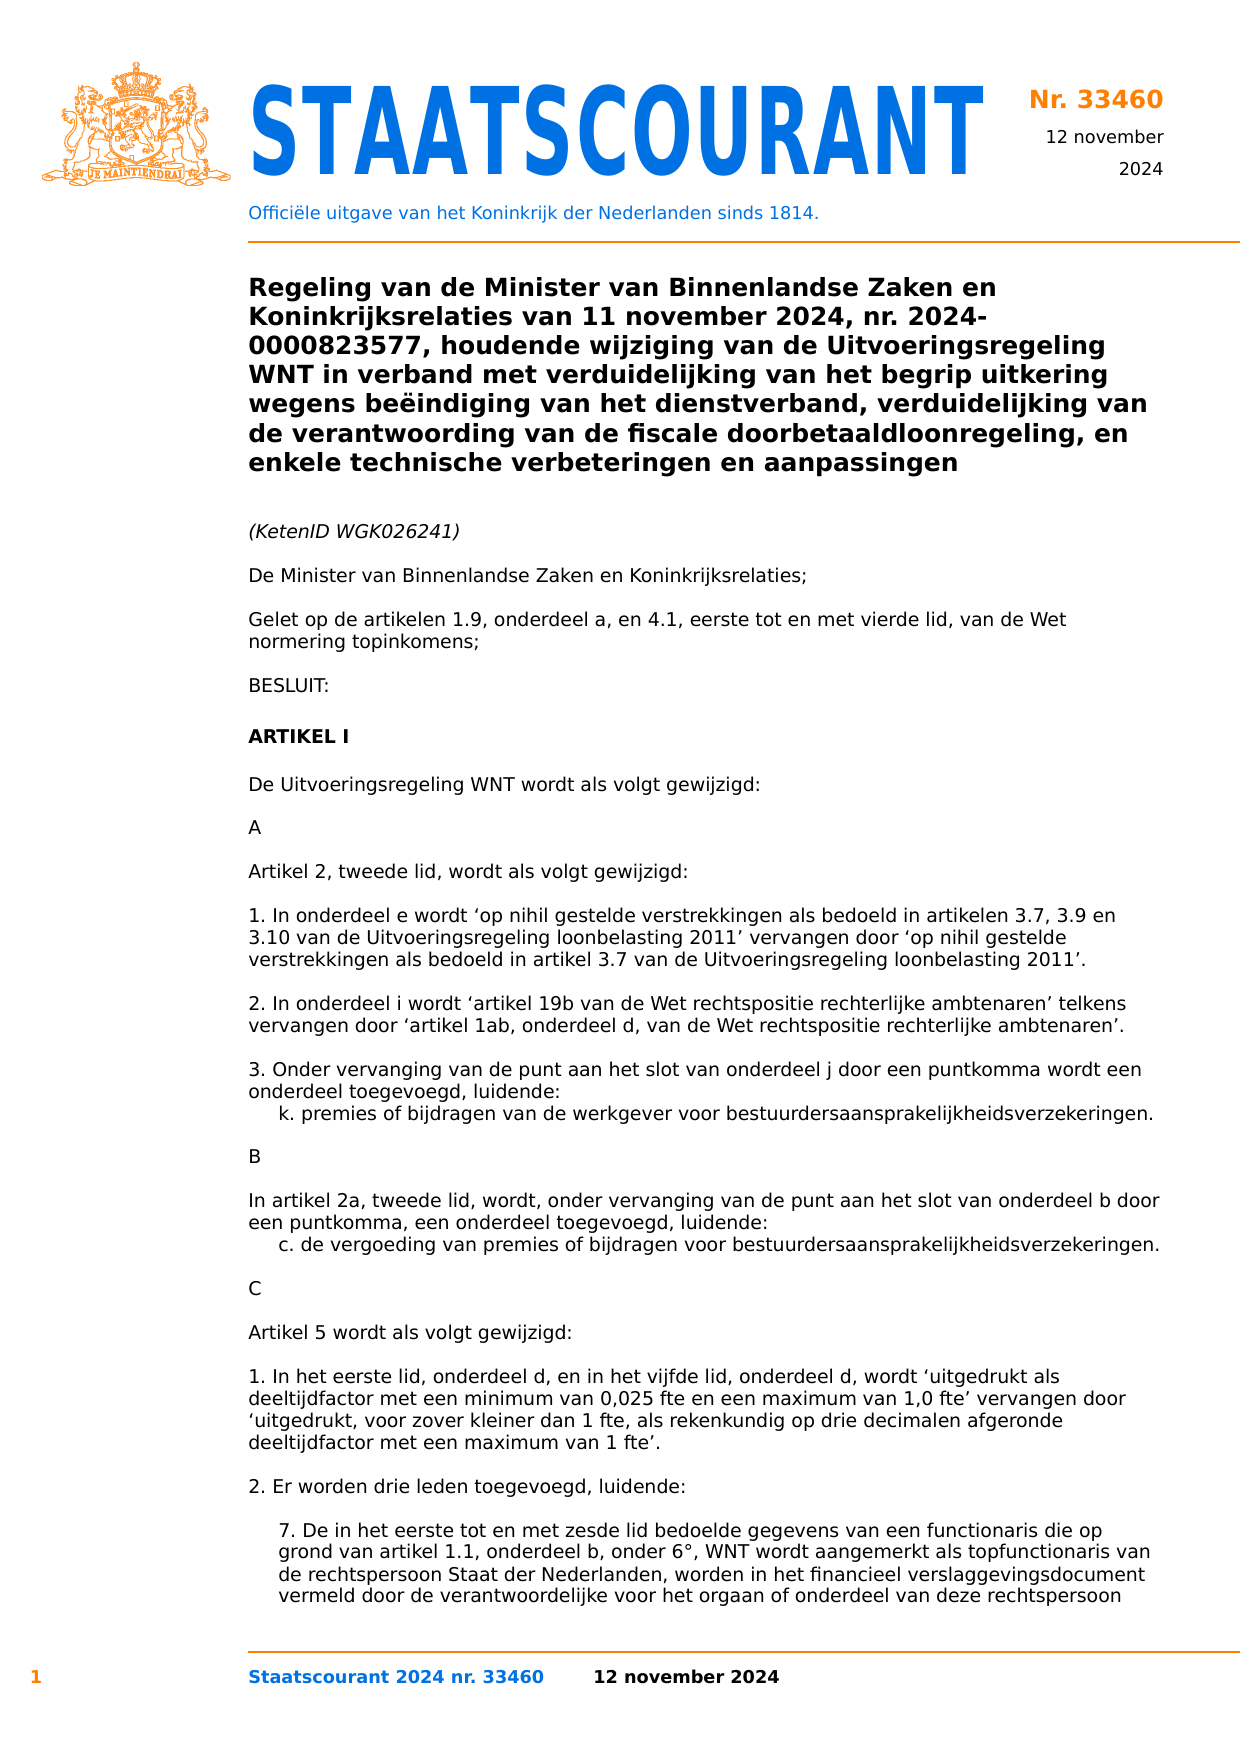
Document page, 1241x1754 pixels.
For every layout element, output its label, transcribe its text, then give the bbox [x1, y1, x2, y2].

text 1. In onderdeel e wordt ‘op nihil gestelde verstrekkingen als bedoeld in artikelen 3.7, 3.9 en 3.10 van de Uitvoeringsregeling loonbelasting 2011’ vervangen door ‘op nihil gestelde verstrekkingen als bedoeld in artikel 3.7 van de Uitvoeringsregeling loonbelasting 2011’. [248, 905, 1163, 971]
subtitle Regeling van de Minister van Binnenlandse Zaken en Koninkrijksrelaties van 11 november 2024, nr. 2024- 0000823577, houdende wijziging van de Uitvoeringsregeling WNT in verband met verduidelijking van het begrip uitkering wegens beëindiging van het dienstverband, verduidelijking van de verantwoording van de fiscale doorbetaaldloonregeling, en enkele technische verbeteringen en aanpassingen [248, 273, 1163, 477]
picture [41, 62, 231, 186]
table_cell 12 november [998, 121, 1240, 153]
table_cell 2024 [998, 153, 1240, 203]
text Artikel 5 wordt als volgt gewijzigd: [248, 1322, 1163, 1344]
table_header STAATSCOURANT [248, 62, 998, 203]
text C [248, 1278, 1163, 1300]
text 3. Onder vervanging van de punt aan het slot van onderdeel j door een puntkomma wordt een onderdeel toegevoegd, luidende: [248, 1059, 1163, 1103]
text 2. Er worden drie leden toegevoegd, luidende: [248, 1476, 1163, 1498]
text k. premies of bijdragen van de werkgever voor bestuurdersaansprakelijkheidsverzekeringen. [278, 1103, 1163, 1124]
text BESLUIT: [248, 674, 1163, 696]
text B [248, 1146, 1163, 1168]
table_cell Officiële uitgave van het Koninkrijk der Nederlanden sinds 1814. [248, 203, 1240, 241]
text Artikel 2, tweede lid, wordt als volgt gewijzigd: [248, 861, 1163, 883]
text (KetenID WGK026241) [248, 521, 1163, 543]
table_header [25, 62, 248, 241]
text In artikel 2a, tweede lid, wordt, onder vervanging van de punt aan het slot van onderdeel b door een puntkomma, een onderdeel toegevoegd, luidende: [248, 1190, 1163, 1234]
text De Minister van Binnenlandse Zaken en Koninkrijksrelaties; [248, 565, 1163, 587]
text 1. In het eerste lid, onderdeel d, en in het vijfde lid, onderdeel d, wordt ‘uitgedrukt als deeltijdfactor met een minimum van 0,025 fte en een maximum van 1,0 fte’ vervangen door ‘uitgedrukt, voor zover kleiner dan 1 fte, als rekenkundig op drie decimalen afgeronde deeltijdfactor met een maximum van 1 fte’. [248, 1366, 1163, 1454]
text De Uitvoeringsregeling WNT wordt als volgt gewijzigd: [248, 773, 1163, 795]
text 7. De in het eerste tot en met zesde lid bedoelde gegevens van een functionaris die op grond van artikel 1.1, onderdeel b, onder 6°, WNT wordt aangemerkt als topfunctionaris van de rechtspersoon Staat der Nederlanden, worden in het financieel verslaggevingsdocument vermeld door de verantwoordelijke voor het orgaan of onderdeel van deze rechtspersoon [278, 1519, 1163, 1607]
subtitle ARTIKEL I [248, 726, 1163, 748]
text 2. In onderdeel i wordt ‘artikel 19b van de Wet rechtspositie rechterlijke ambtenaren’ telkens vervangen door ‘artikel 1ab, onderdeel d, van de Wet rechtspositie rechterlijke ambtenaren’. [248, 993, 1163, 1037]
text A [248, 817, 1163, 839]
table_header Nr. 33460 [998, 62, 1240, 121]
text Gelet op de artikelen 1.9, onderdeel a, en 4.1, eerste tot en met vierde lid, van de Wet normering topinkomens; [248, 609, 1163, 653]
text c. de vergoeding van premies of bijdragen voor bestuurdersaansprakelijkheidsverzekeringen. [278, 1234, 1163, 1256]
